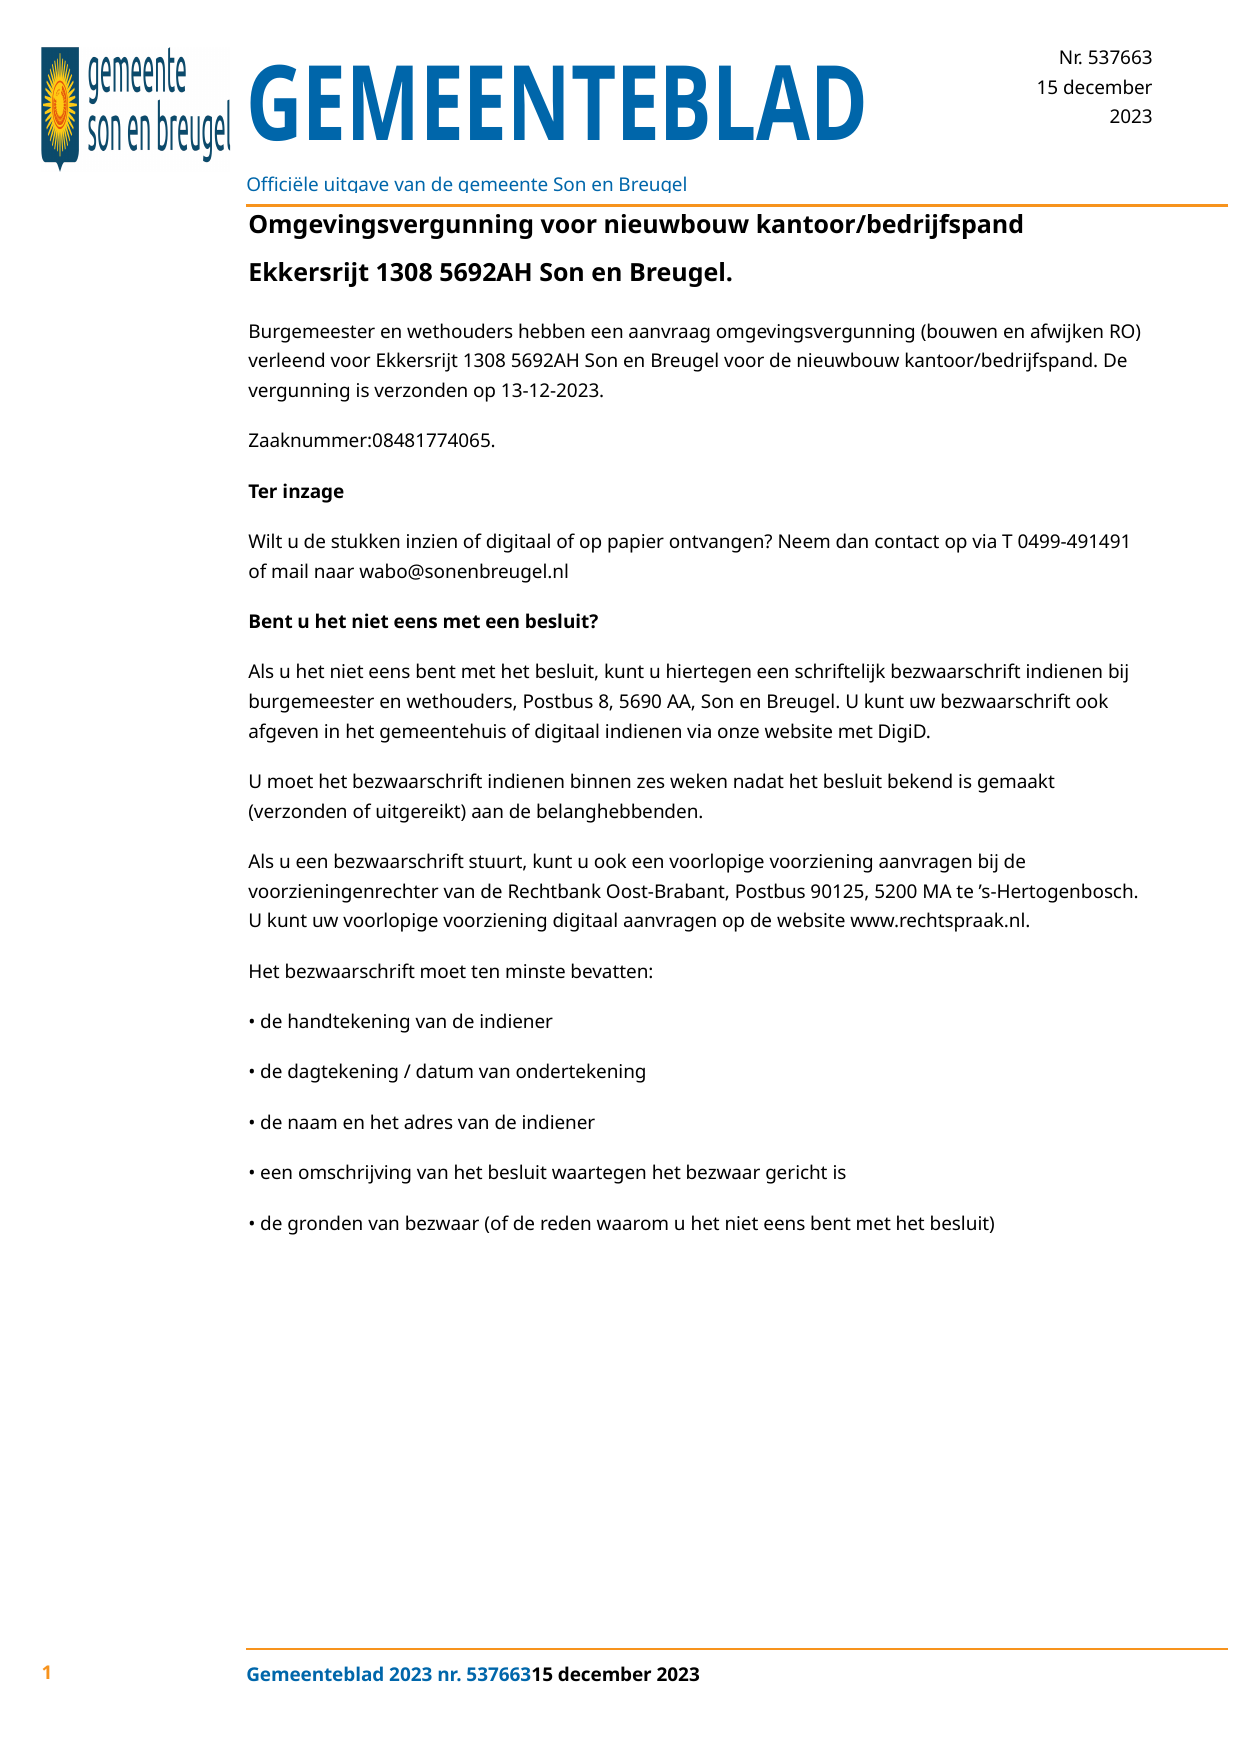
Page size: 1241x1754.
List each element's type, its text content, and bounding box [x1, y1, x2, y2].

text • de gronden van bezwaar (of de reden waarom u het niet eens bent met het besluit) [248, 1210, 1152, 1236]
text • de dagtekening / datum van ondertekening [248, 1059, 1152, 1084]
text Ter inzage [248, 478, 1152, 504]
text Als u een bezwaarschrift stuurt, kunt u ook een voorlopige voorziening aanvragen bij de voorzieningenrechter van de Rechtbank Oost-Brabant, Postbus 90125, 5200 MA te ’s-Hertogenbosch. U kunt uw voorlopige voorziening digitaal aanvragen op de website www.rechtspraak.nl. [248, 848, 1152, 933]
text Het bezwaarschrift moet ten minste bevatten: [248, 958, 1152, 984]
text Burgemeester en wethouders hebben een aanvraag omgevingsvergunning (bouwen en afwijken RO) verleend voor Ekkersrijt 1308 5692AH Son en Breugel voor de nieuwbouw kantoor/bedrijfspand. De vergunning is verzonden op 13-12-2023. [248, 318, 1152, 403]
text Zaaknummer:08481774065. [248, 427, 1152, 453]
text • de handtekening van de indiener [248, 1008, 1152, 1034]
text • de naam en het adres van de indiener [248, 1109, 1152, 1135]
text Als u het niet eens bent met het besluit, kunt u hiertegen een schriftelijk bezwaarschrift indienen bij burgemeester en wethouders, Postbus 8, 5690 AA, Son en Breugel. U kunt uw bezwaarschrift ook afgeven in het gemeentehuis of digitaal indienen via onze website met DigiD. [248, 659, 1152, 744]
text Omgevingsvergunning voor nieuwbouw kantoor/bedrijfspand Ekkersrijt 1308 5692AH Son en Breugel. [248, 207, 1152, 288]
text • een omschrijving van het besluit waartegen het bezwaar gericht is [248, 1159, 1152, 1185]
picture [41, 47, 231, 172]
text Wilt u de stukken inzien of digitaal of op papier ontvangen? Neem dan contact op via T 0499-491491 of mail naar wabo@sonenbreugel.nl [248, 528, 1152, 584]
text U moet het bezwaarschrift indienen binnen zes weken nadat het besluit bekend is gemaakt (verzonden of uitgereikt) aan de belanghebbenden. [248, 768, 1152, 824]
text Bent u het niet eens met een besluit? [248, 608, 1152, 634]
